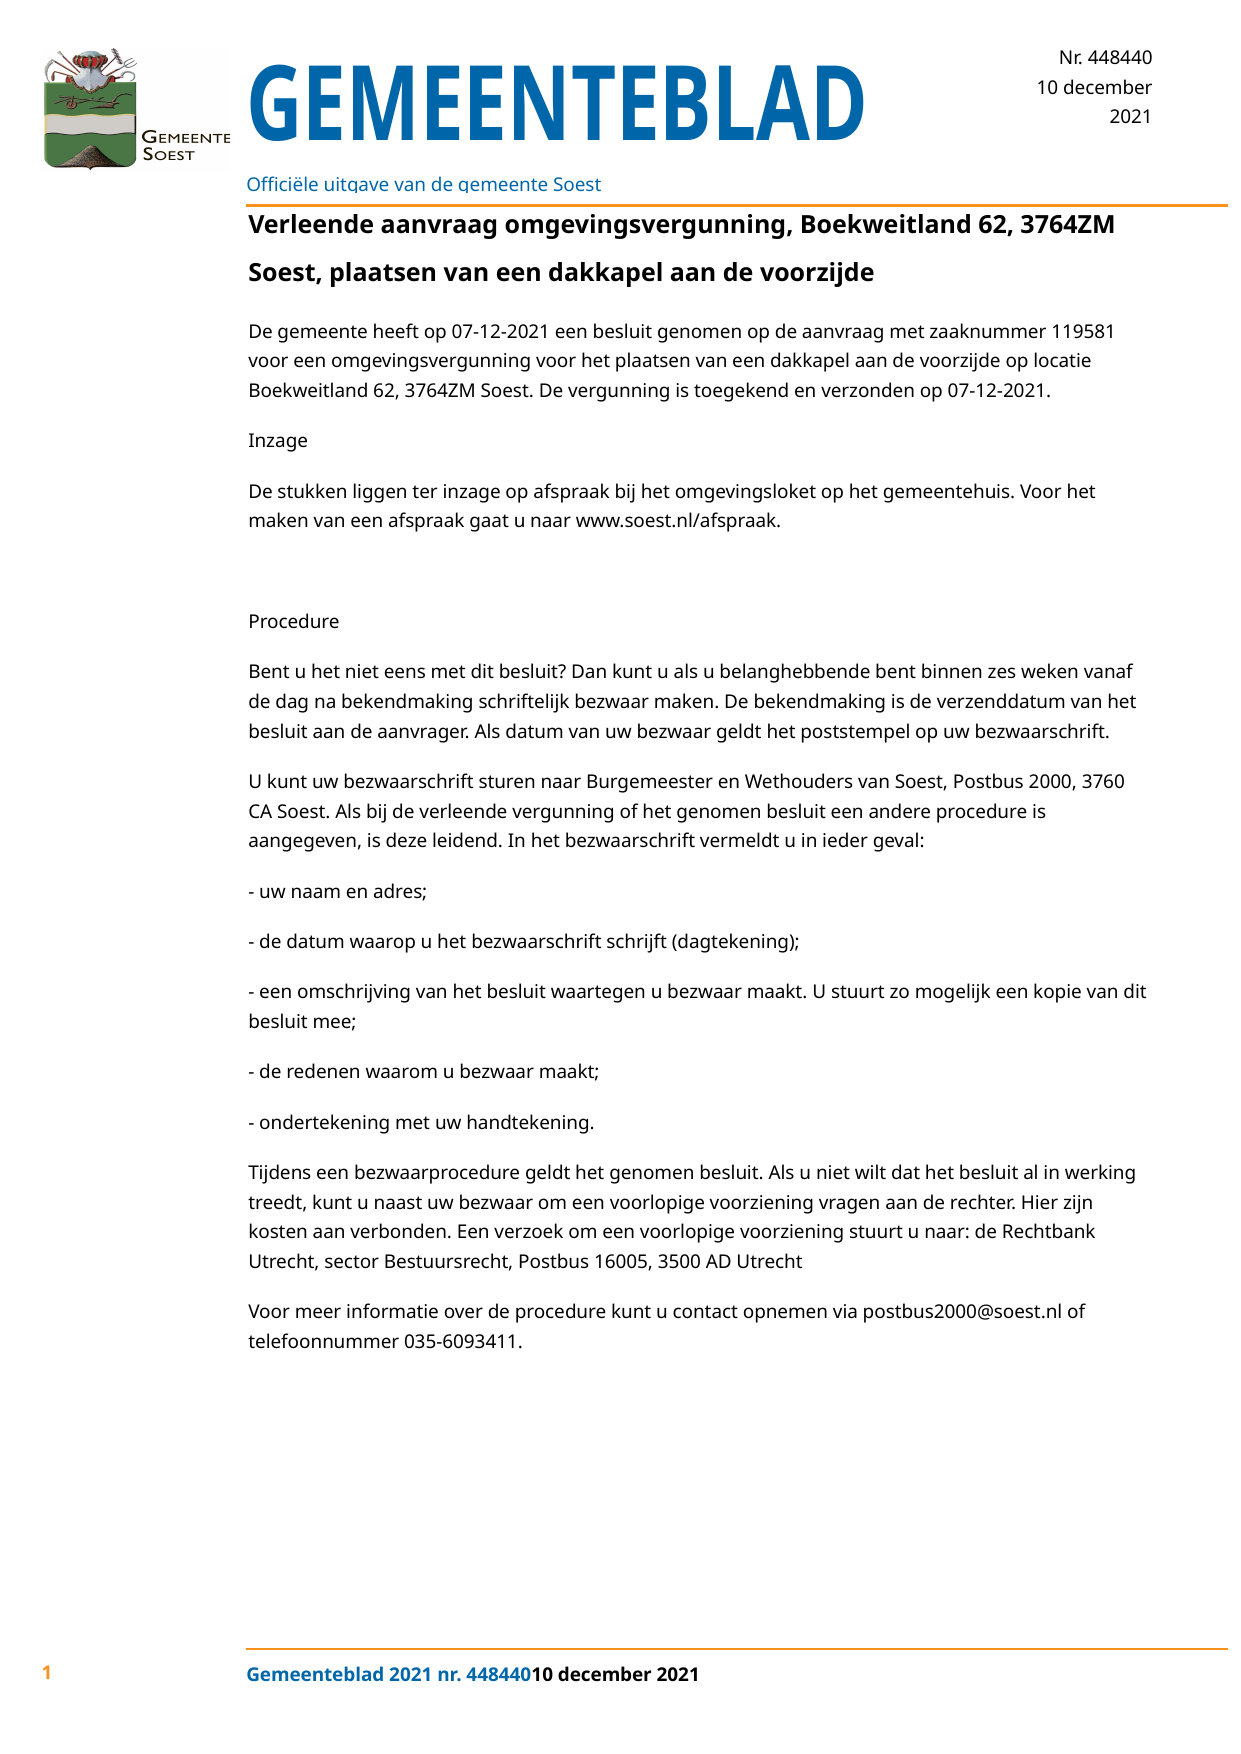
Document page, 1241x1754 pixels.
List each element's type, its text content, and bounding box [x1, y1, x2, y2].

text - uw naam en adres; [248, 878, 1152, 904]
text - de datum waarop u het bezwaarschrift schrijft (dagtekening); [248, 928, 1152, 954]
text Verleende aanvraag omgevingsvergunning, Boekweitland 62, 3764ZM Soest, plaatsen van een dakkapel aan de voorzijde [248, 207, 1152, 288]
text - een omschrijving van het besluit waartegen u bezwaar maakt. U stuurt zo mogelijk een kopie van dit besluit mee; [248, 979, 1152, 1034]
text De stukken liggen ter inzage op afspraak bij het omgevingsloket op het gemeentehuis. Voor het maken van een afspraak gaat u naar www.soest.nl/afspraak. [248, 478, 1152, 533]
text - ondertekening met uw handtekening. [248, 1109, 1152, 1135]
text Bent u het niet eens met dit besluit? Dan kunt u als u belanghebbende bent binnen zes weken vanaf de dag na bekendmaking schriftelijk bezwaar maken. De bekendmaking is de verzenddatum van het besluit aan de aanvrager. Als datum van uw bezwaar geldt het poststempel op uw bezwaarschrift. [248, 659, 1152, 744]
text Voor meer informatie over de procedure kunt u contact opnemen via postbus2000@soest.nl of telefoonnummer 035-6093411. [248, 1299, 1152, 1354]
picture [41, 47, 231, 172]
text De gemeente heeft op 07-12-2021 een besluit genomen op de aanvraag met zaaknummer 119581 voor een omgevingsvergunning voor het plaatsen van een dakkapel aan de voorzijde op locatie Boekweitland 62, 3764ZM Soest. De vergunning is toegekend en verzonden op 07-12-2021. [248, 318, 1152, 403]
text Tijdens een bezwaarprocedure geldt het genomen besluit. Als u niet wilt dat het besluit al in werking treedt, kunt u naast uw bezwaar om een voorlopige voorziening vragen aan de rechter. Hier zijn kosten aan verbonden. Een verzoek om een voorlopige voorziening stuurt u naar: de Rechtbank Utrecht, sector Bestuursrecht, Postbus 16005, 3500 AD Utrecht [248, 1159, 1152, 1274]
text U kunt uw bezwaarschrift sturen naar Burgemeester en Wethouders van Soest, Postbus 2000, 3760 CA Soest. Als bij de verleende vergunning of het genomen besluit een andere procedure is aangegeven, is deze leidend. In het bezwaarschrift vermeldt u in ieder geval: [248, 768, 1152, 853]
text - de redenen waarom u bezwaar maakt; [248, 1059, 1152, 1084]
text Procedure [248, 608, 1152, 634]
text Inzage [248, 427, 1152, 453]
